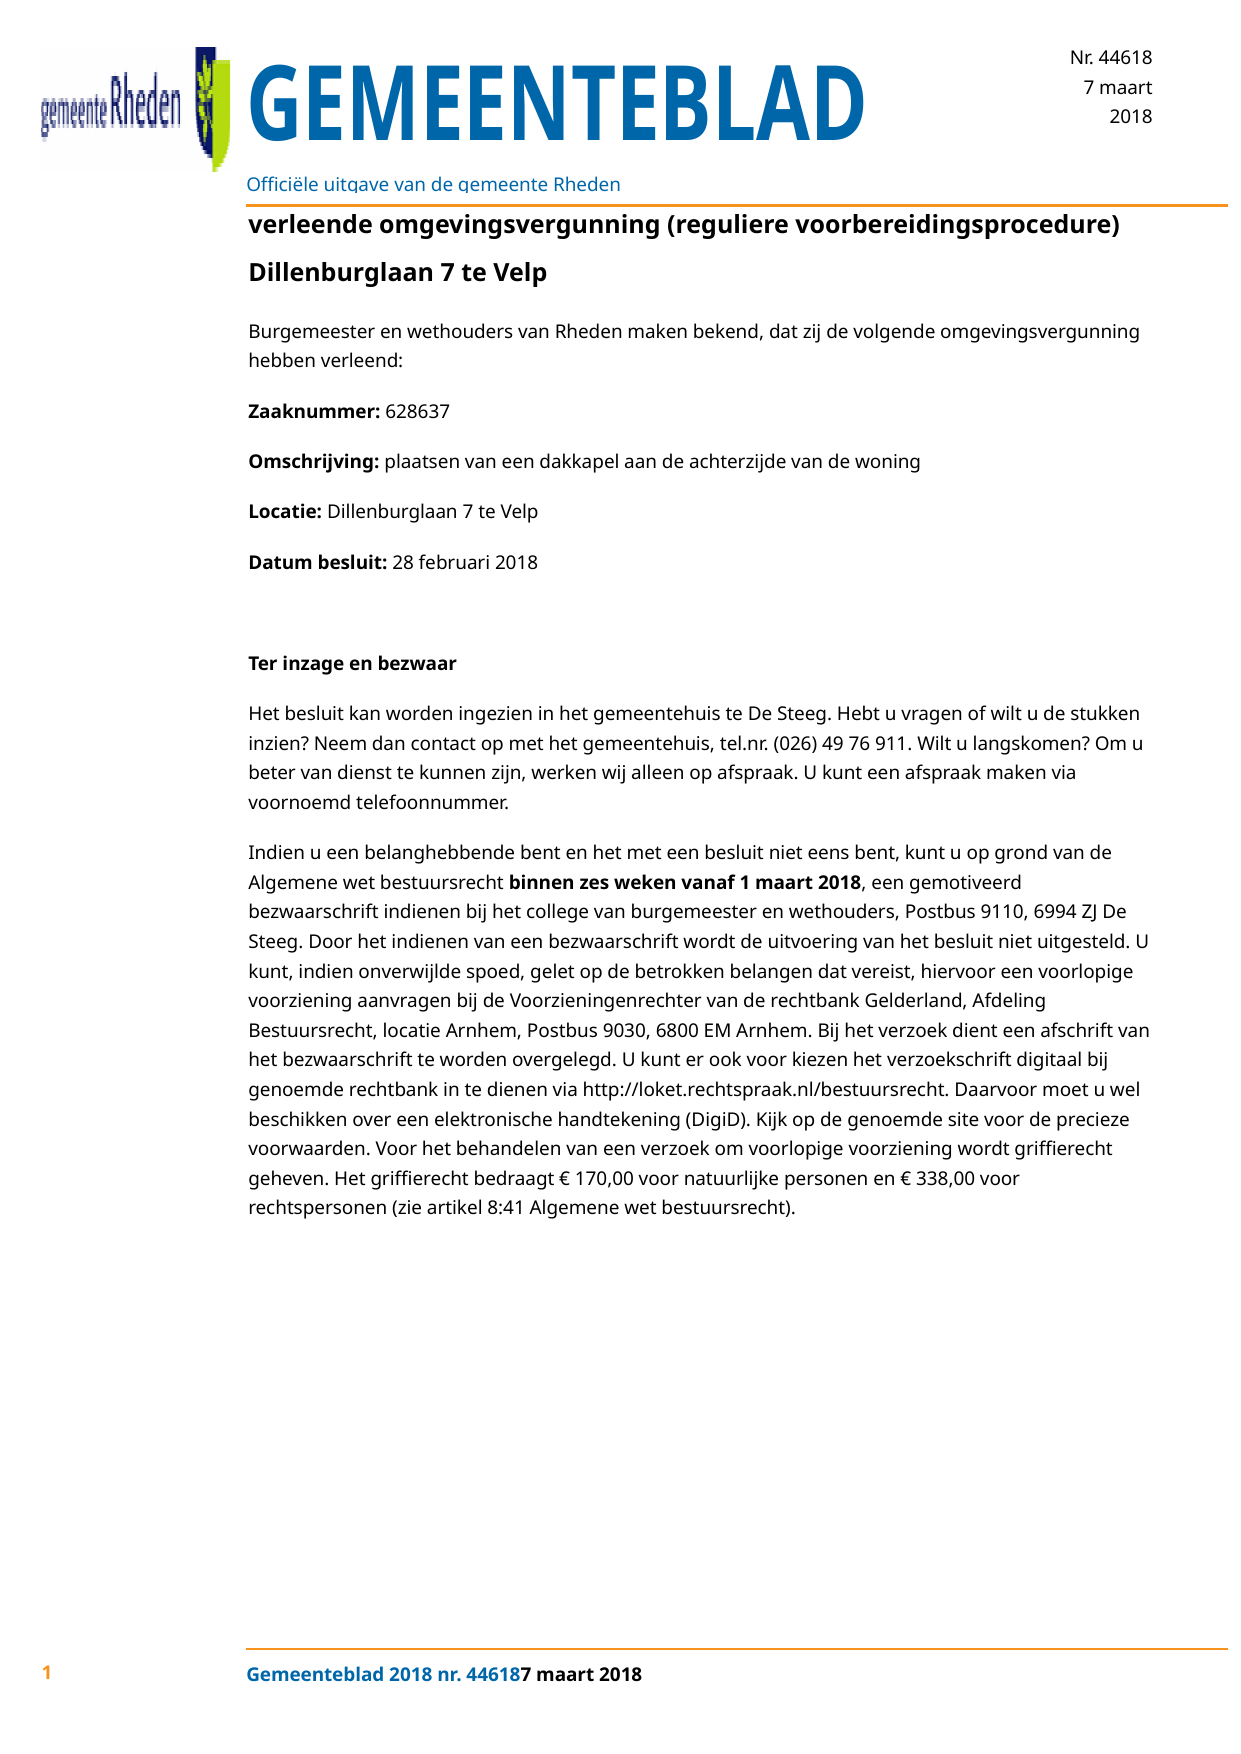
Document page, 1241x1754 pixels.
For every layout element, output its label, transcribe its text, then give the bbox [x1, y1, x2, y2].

text Omschrijving: plaatsen van een dakkapel aan de achterzijde van de woning [248, 448, 1152, 474]
text Datum besluit: 28 februari 2018 [248, 549, 1152, 575]
text Ter inzage en bezwaar [248, 650, 1152, 676]
text Het besluit kan worden ingezien in het gemeentehuis te De Steeg. Hebt u vragen of wilt u de stukken inzien? Neem dan contact op met het gemeentehuis, tel.nr. (026) 49 76 911. Wilt u langskomen? Om u beter van dienst te kunnen zijn, werken wij alleen op afspraak. U kunt een afspraak maken via voornoemd telefoonnummer. [248, 700, 1152, 815]
text Locatie: Dillenburglaan 7 te Velp [248, 499, 1152, 524]
text Indien u een belanghebbende bent en het met een besluit niet eens bent, kunt u op grond van de Algemene wet bestuursrecht binnen zes weken vanaf 1 maart 2018, een gemotiveerd bezwaarschrift indienen bij het college van burgemeester en wethouders, Postbus 9110, 6994 ZJ De Steeg. Door het indienen van een bezwaarschrift wordt de uitvoering van het besluit niet uitgesteld. U kunt, indien onverwijlde spoed, gelet op de betrokken belangen dat vereist, hiervoor een voorlopige voorziening aanvragen bij de Voorzieningenrechter van de rechtbank Gelderland, Afdeling Bestuursrecht, locatie Arnhem, Postbus 9030, 6800 EM Arnhem. Bij het verzoek dient een afschrift van het bezwaarschrift te worden overgelegd. U kunt er ook voor kiezen het verzoekschrift digitaal bij genoemde rechtbank in te dienen via http://loket.rechtspraak.nl/bestuursrecht. Daarvoor moet u wel beschikken over een elektronische handtekening (DigiD). Kijk op de genoemde site voor de precieze voorwaarden. Voor het behandelen van een verzoek om voorlopige voorziening wordt griffierecht geheven. Het griffierecht bedraagt € 170,00 voor natuurlijke personen en € 338,00 voor rechtspersonen (zie artikel 8:41 Algemene wet bestuursrecht). [248, 839, 1152, 1220]
picture [41, 47, 231, 172]
text verleende omgevingsvergunning (reguliere voorbereidingsprocedure) Dillenburglaan 7 te Velp [248, 207, 1152, 288]
text Zaaknummer: 628637 [248, 398, 1152, 424]
text Burgemeester en wethouders van Rheden maken bekend, dat zij de volgende omgevingsvergunning hebben verleend: [248, 318, 1152, 373]
